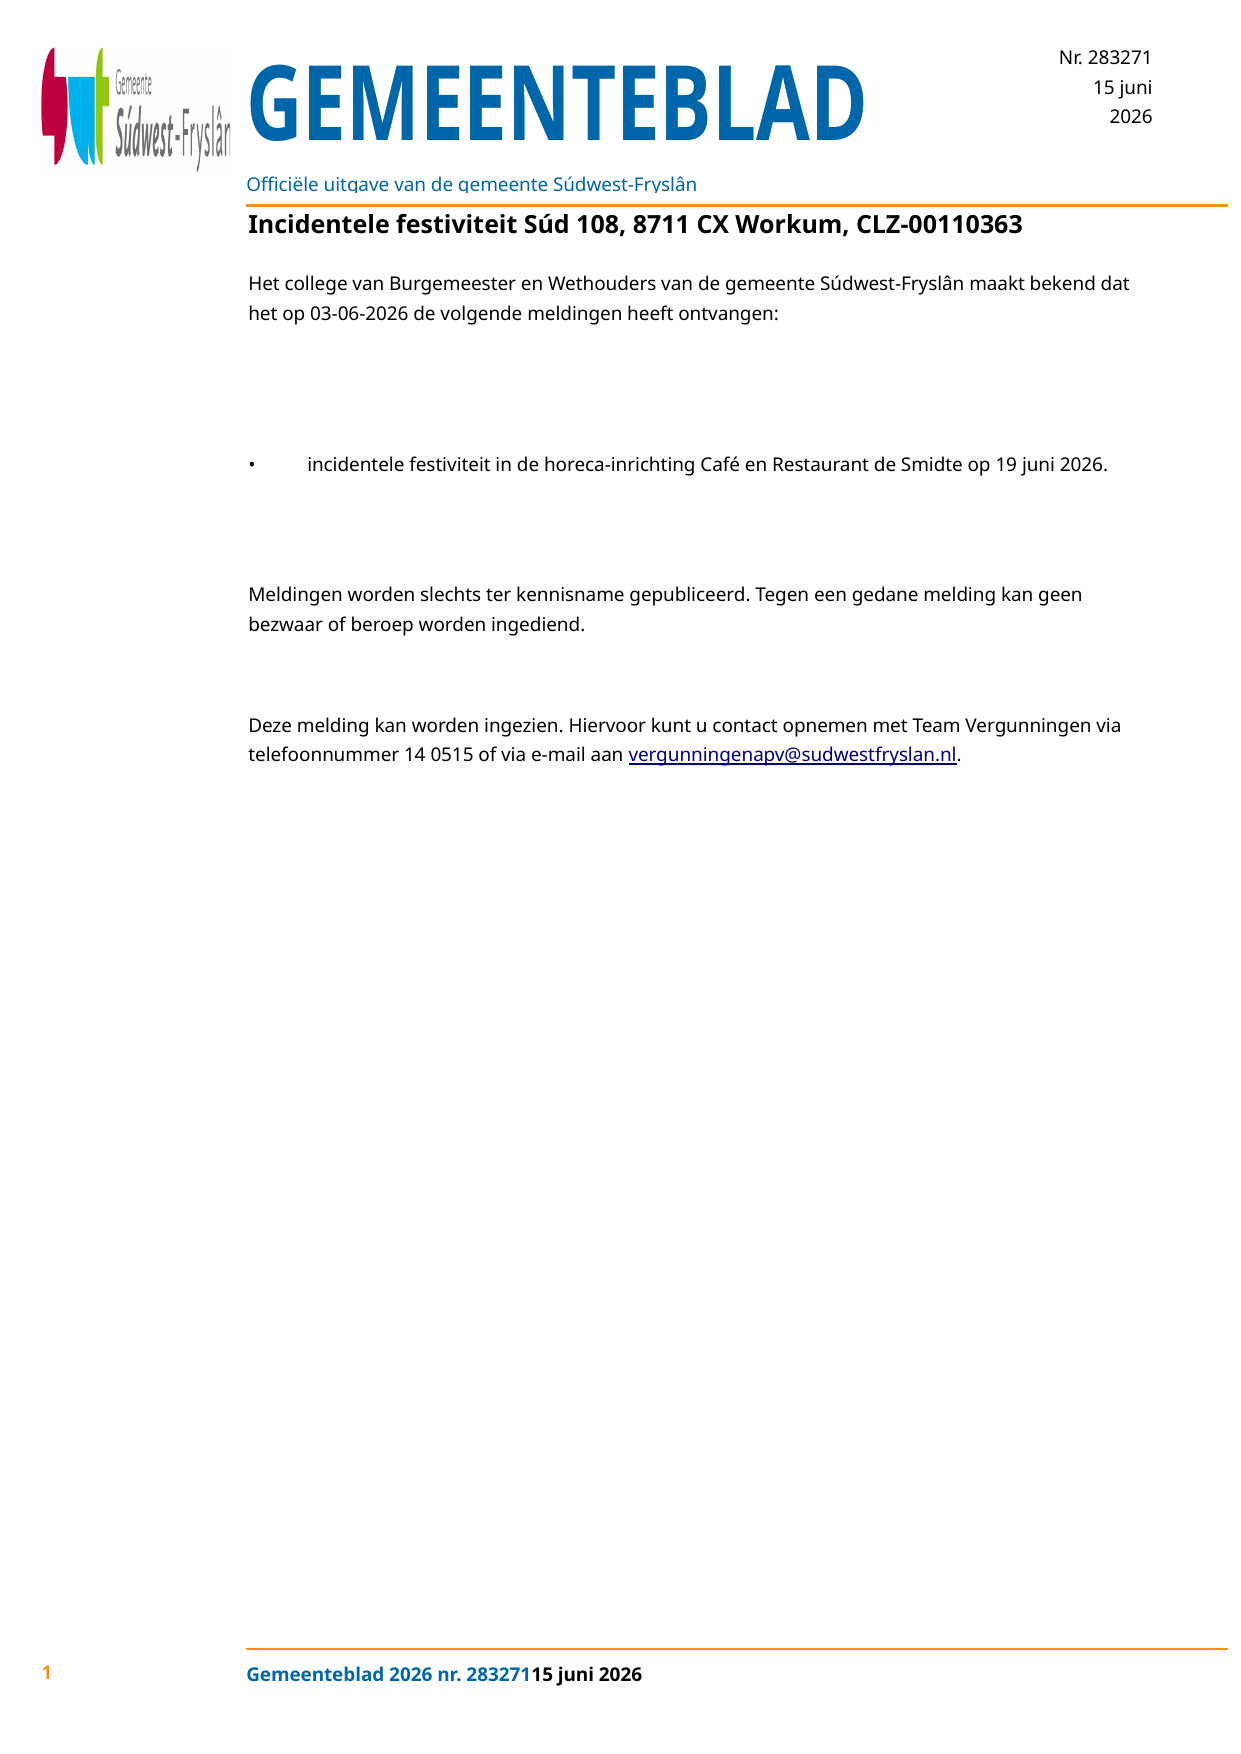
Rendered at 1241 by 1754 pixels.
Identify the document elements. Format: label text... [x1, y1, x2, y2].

text Meldingen worden slechts ter kennisname gepubliceerd. Tegen een gedane melding kan geen bezwaar of beroep worden ingediend. [248, 582, 1152, 637]
text Het college van Burgemeester en Wethouders van de gemeente Súdwest-Fryslân maakt bekend dat het op 03-06-2026 de volgende meldingen heeft ontvangen: [248, 270, 1152, 326]
text Incidentele festiviteit Súd 108, 8711 CX Workum, CLZ-00110363 [248, 207, 1152, 241]
list incidentele festiviteit in de horeca-inrichting Café en Restaurant de Smidte op 19 juni 2026. [248, 451, 1152, 477]
text Deze melding kan worden ingezien. Hiervoor kunt u contact opnemen met Team Vergunningen via telefoonnummer 14 0515 of via e-mail aan vergunningenapv@sudwestfryslan.nl. [248, 712, 1152, 767]
picture [41, 47, 231, 172]
